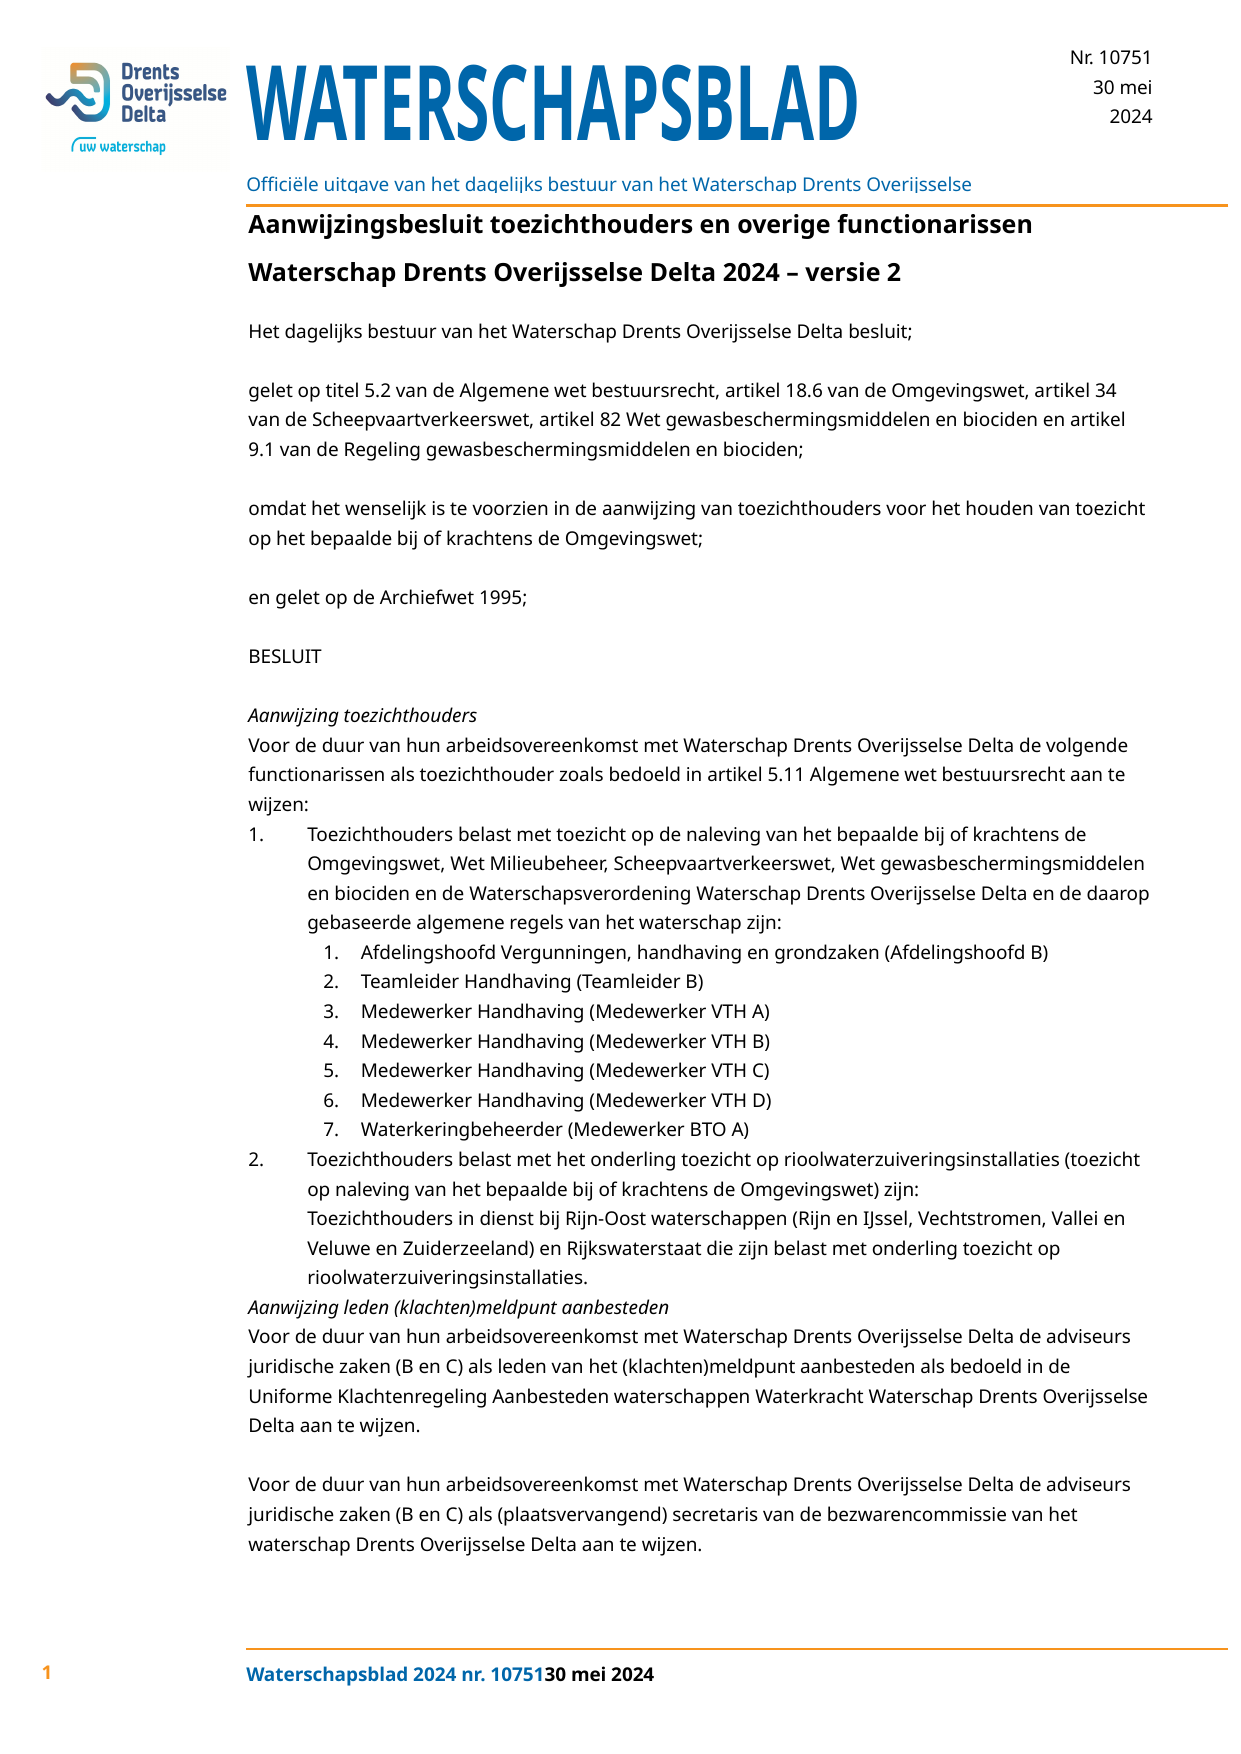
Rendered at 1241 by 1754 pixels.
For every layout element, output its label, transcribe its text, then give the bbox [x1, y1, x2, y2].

text Voor de duur van hun arbeidsovereenkomst met Waterschap Drents Overijsselse Delta de adviseurs juridische zaken (B en C) als (plaatsvervangend) secretaris van de bezwarencommissie van het waterschap Drents Overijsselse Delta aan te wijzen. [248, 1472, 1152, 1557]
list Teamleider Handhaving (Teamleider B) [323, 969, 1152, 994]
text Voor de duur van hun arbeidsovereenkomst met Waterschap Drents Overijsselse Delta de adviseurs juridische zaken (B en C) als leden van het (klachten)meldpunt aanbesteden als bedoeld in de Uniforme Klachtenregeling Aanbesteden waterschappen Waterkracht Waterschap Drents Overijsselse Delta aan te wijzen. [248, 1324, 1152, 1438]
text Voor de duur van hun arbeidsovereenkomst met Waterschap Drents Overijsselse Delta de volgende functionarissen als toezichthouder zoals bedoeld in artikel 5.11 Algemene wet bestuursrecht aan te wijzen: [248, 732, 1152, 817]
picture [41, 47, 231, 172]
list Waterkeringbeheerder (Medewerker BTO A) [323, 1117, 1152, 1142]
text Aanwijzingsbesluit toezichthouders en overige functionarissen Waterschap Drents Overijsselse Delta 2024 – versie 2 [248, 207, 1152, 288]
text en gelet op de Archiefwet 1995; [248, 584, 1152, 610]
list Afdelingshoofd Vergunningen, handhaving en grondzaken (Afdelingshoofd B) [323, 939, 1152, 965]
text BESLUIT [248, 643, 1152, 669]
list Toezichthouders belast met het onderling toezicht op rioolwaterzuiveringsinstallaties (toezicht op naleving van het bepaalde bij of krachtens de Omgevingswet) zijn: [248, 1146, 1152, 1202]
list Medewerker Handhaving (Medewerker VTH C) [323, 1057, 1152, 1083]
text Aanwijzing toezichthouders [248, 702, 1152, 728]
list Medewerker Handhaving (Medewerker VTH A) [323, 998, 1152, 1024]
list Toezichthouders in dienst bij Rijn-Oost waterschappen (Rijn en IJssel, Vechtstromen, Vallei en Veluwe en Zuiderzeeland) en Rijkswaterstaat die zijn belast met onderling toezicht op rioolwaterzuiveringsinstallaties. [248, 1205, 1152, 1290]
text gelet op titel 5.2 van de Algemene wet bestuursrecht, artikel 18.6 van de Omgevingswet, artikel 34 van de Scheepvaartverkeerswet, artikel 82 Wet gewasbeschermingsmiddelen en biociden en artikel 9.1 van de Regeling gewasbeschermingsmiddelen en biociden; [248, 377, 1152, 462]
list Toezichthouders belast met toezicht op de naleving van het bepaalde bij of krachtens de Omgevingswet, Wet Milieubeheer, Scheepvaartverkeerswet, Wet gewasbeschermingsmiddelen en biociden en de Waterschapsverordening Waterschap Drents Overijsselse Delta en de daarop gebaseerde algemene regels van het waterschap zijn: [248, 821, 1152, 935]
text omdat het wenselijk is te voorzien in de aanwijzing van toezichthouders voor het houden van toezicht [248, 495, 1152, 521]
list Medewerker Handhaving (Medewerker VTH B) [323, 1028, 1152, 1054]
text Aanwijzing leden (klachten)meldpunt aanbesteden [248, 1294, 1152, 1320]
text op het bepaalde bij of krachtens de Omgevingswet; [248, 525, 1152, 551]
text Het dagelijks bestuur van het Waterschap Drents Overijsselse Delta besluit; [248, 318, 1152, 344]
list Medewerker Handhaving (Medewerker VTH D) [323, 1087, 1152, 1113]
